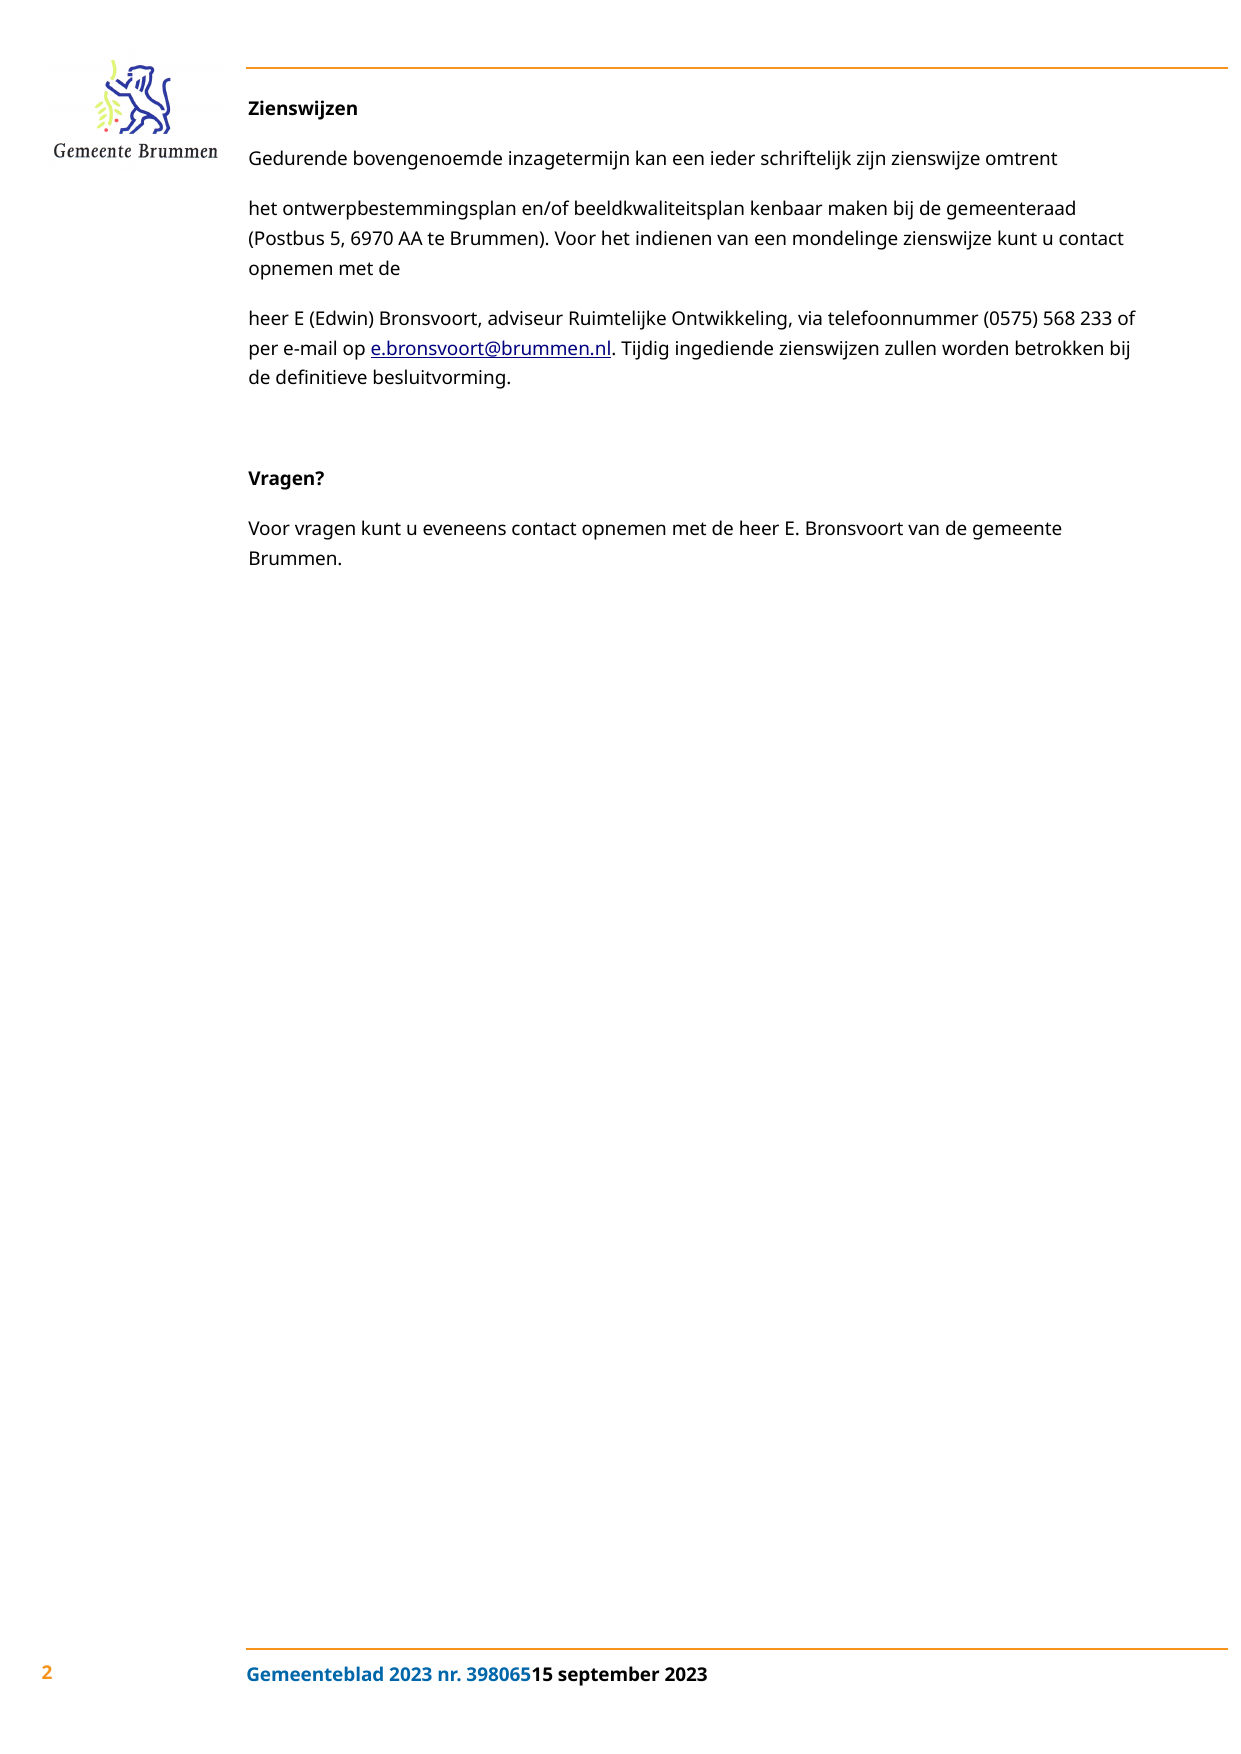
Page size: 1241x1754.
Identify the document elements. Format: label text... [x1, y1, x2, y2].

picture [41, 47, 231, 172]
text Vragen? [248, 465, 1152, 491]
text Gedurende bovengenoemde inzagetermijn kan een ieder schriftelijk zijn zienswijze omtrent [248, 145, 1152, 171]
text Zienswijzen [248, 95, 1152, 121]
text heer E (Edwin) Bronsvoort, adviseur Ruimtelijke Ontwikkeling, via telefoonnummer (0575) 568 233 of per e-mail op e.bronsvoort@brummen.nl. Tijdig ingediende zienswijzen zullen worden betrokken bij de definitieve besluitvorming. [248, 305, 1152, 390]
text het ontwerpbestemmingsplan en/of beeldkwaliteitsplan kenbaar maken bij de gemeenteraad (Postbus 5, 6970 AA te Brummen). Voor het indienen van een mondelinge zienswijze kunt u contact opnemen met de [248, 196, 1152, 281]
text Voor vragen kunt u eveneens contact opnemen met de heer E. Bronsvoort van de gemeente Brummen. [248, 516, 1152, 571]
